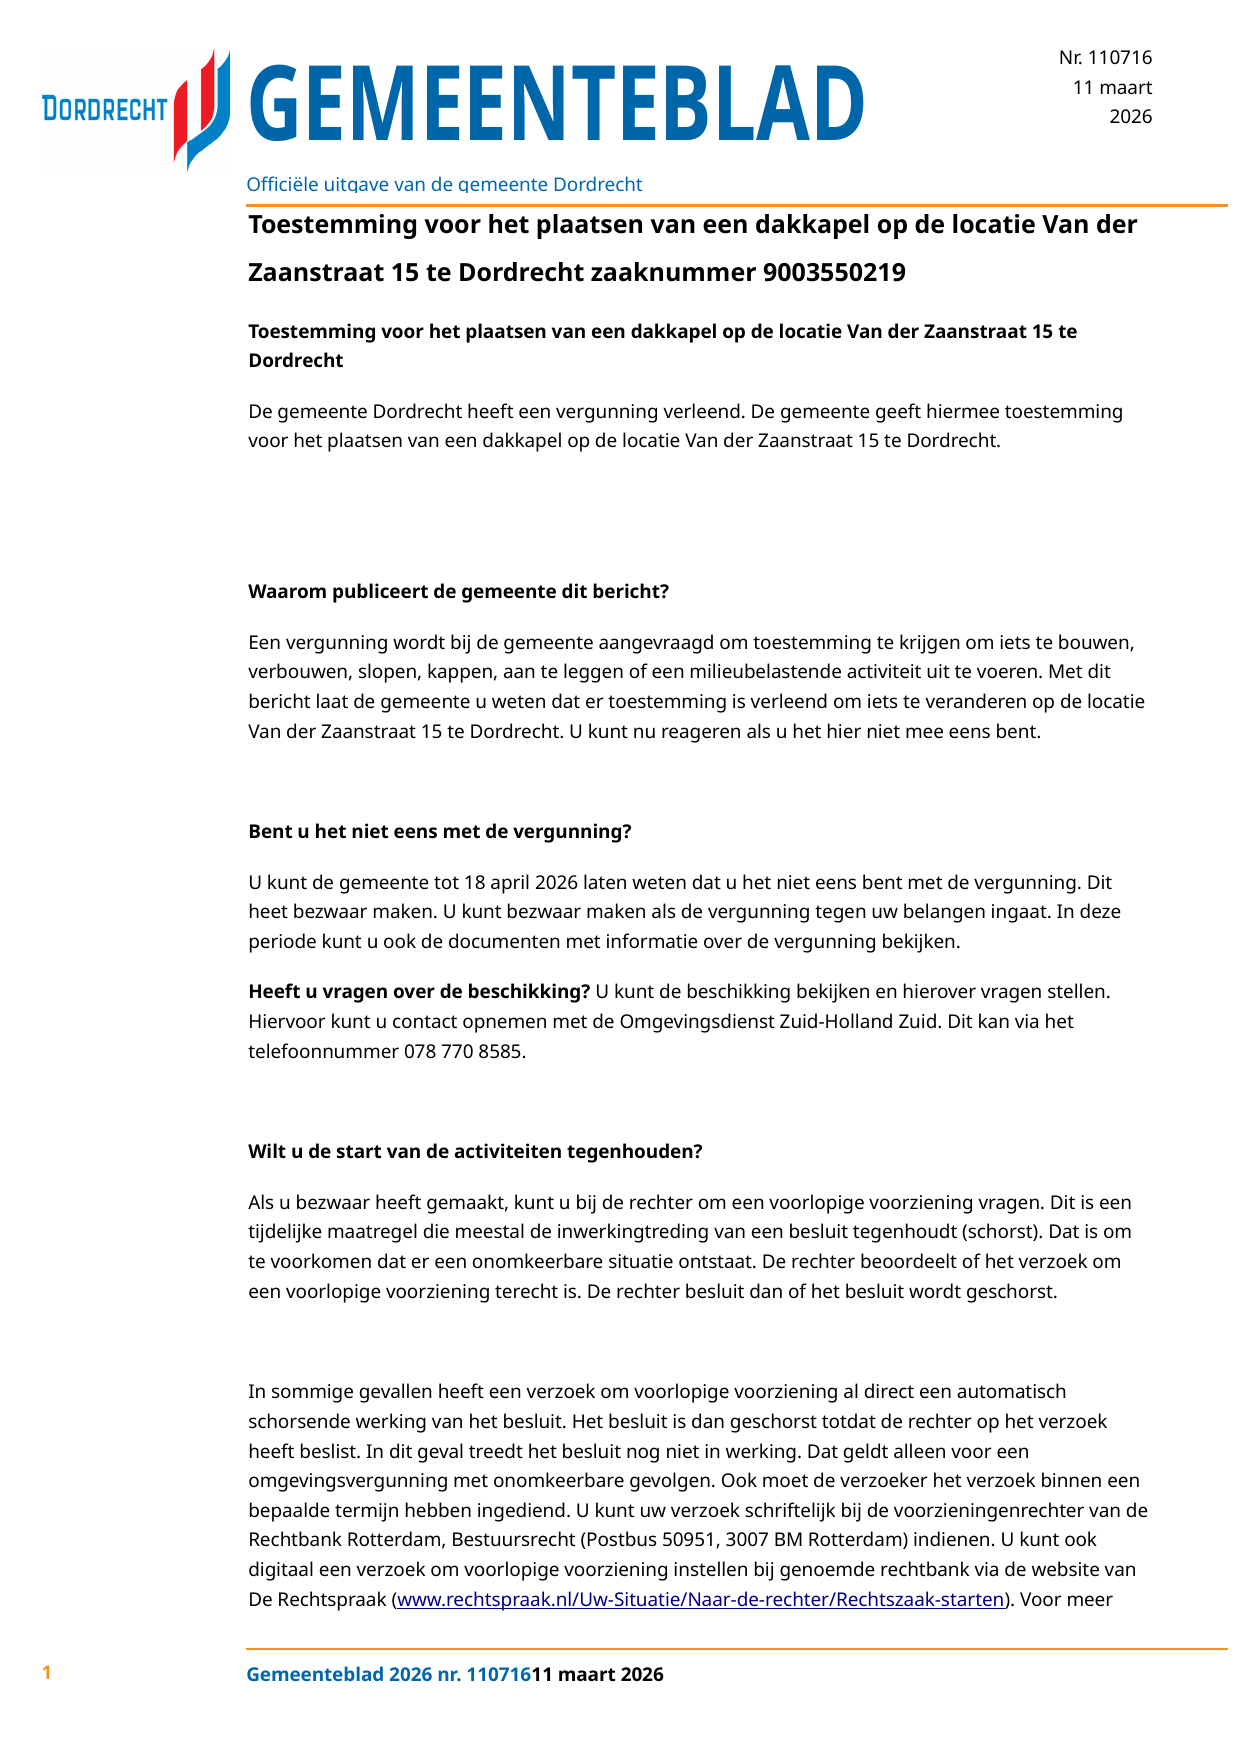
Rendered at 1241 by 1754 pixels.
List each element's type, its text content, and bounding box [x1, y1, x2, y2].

text Toestemming voor het plaatsen van een dakkapel op de locatie Van der Zaanstraat 15 te Dordrecht [248, 318, 1152, 373]
text Toestemming voor het plaatsen van een dakkapel op de locatie Van der Zaanstraat 15 te Dordrecht zaaknummer 9003550219 [248, 207, 1152, 288]
text Bent u het niet eens met de vergunning? [248, 819, 1152, 844]
text Een vergunning wordt bij de gemeente aangevraagd om toestemming te krijgen om iets te bouwen, verbouwen, slopen, kappen, aan te leggen of een milieubelastende activiteit uit te voeren. Met dit bericht laat de gemeente u weten dat er toestemming is verleend om iets te veranderen op de locatie Van der Zaanstraat 15 te Dordrecht. U kunt nu reageren als u het hier niet mee eens bent. [248, 629, 1152, 744]
text Waarom publiceert de gemeente dit bericht? [248, 579, 1152, 604]
text In sommige gevallen heeft een verzoek om voorlopige voorziening al direct een automatisch schorsende werking van het besluit. Het besluit is dan geschorst totdat de rechter op het verzoek heeft beslist. In dit geval treedt het besluit nog niet in werking. Dat geldt alleen voor een omgevingsvergunning met onomkeerbare gevolgen. Ook moet de verzoeker het verzoek binnen een bepaalde termijn hebben ingediend. U kunt uw verzoek schriftelijk bij de voorzieningenrechter van de Rechtbank Rotterdam, Bestuursrecht (Postbus 50951, 3007 BM Rotterdam) indienen. U kunt ook digitaal een verzoek om voorlopige voorziening instellen bij genoemde rechtbank via de website van De Rechtspraak (www.rechtspraak.nl/Uw-Situatie/Naar-de-rechter/Rechtszaak-starten). Voor meer [248, 1379, 1152, 1612]
text Heeft u vragen over de beschikking? U kunt de beschikking bekijken en hierover vragen stellen. Hiervoor kunt u contact opnemen met de Omgevingsdienst Zuid-Holland Zuid. Dit kan via het telefoonnummer 078 770 8585. [248, 979, 1152, 1064]
picture [41, 47, 231, 172]
text De gemeente Dordrecht heeft een vergunning verleend. De gemeente geeft hiermee toestemming voor het plaatsen van een dakkapel op de locatie Van der Zaanstraat 15 te Dordrecht. [248, 398, 1152, 453]
text Als u bezwaar heeft gemaakt, kunt u bij de rechter om een voorlopige voorziening vragen. Dit is een tijdelijke maatregel die meestal de inwerkingtreding van een besluit tegenhoudt (schorst). Dat is om te voorkomen dat er een onomkeerbare situatie ontstaat. De rechter beoordeelt of het verzoek om een voorlopige voorziening terecht is. De rechter besluit dan of het besluit wordt geschorst. [248, 1189, 1152, 1304]
text U kunt de gemeente tot 18 april 2026 laten weten dat u het niet eens bent met de vergunning. Dit heet bezwaar maken. U kunt bezwaar maken als de vergunning tegen uw belangen ingaat. In deze periode kunt u ook de documenten met informatie over de vergunning bekijken. [248, 869, 1152, 954]
text Wilt u de start van de activiteiten tegenhouden? [248, 1139, 1152, 1164]
